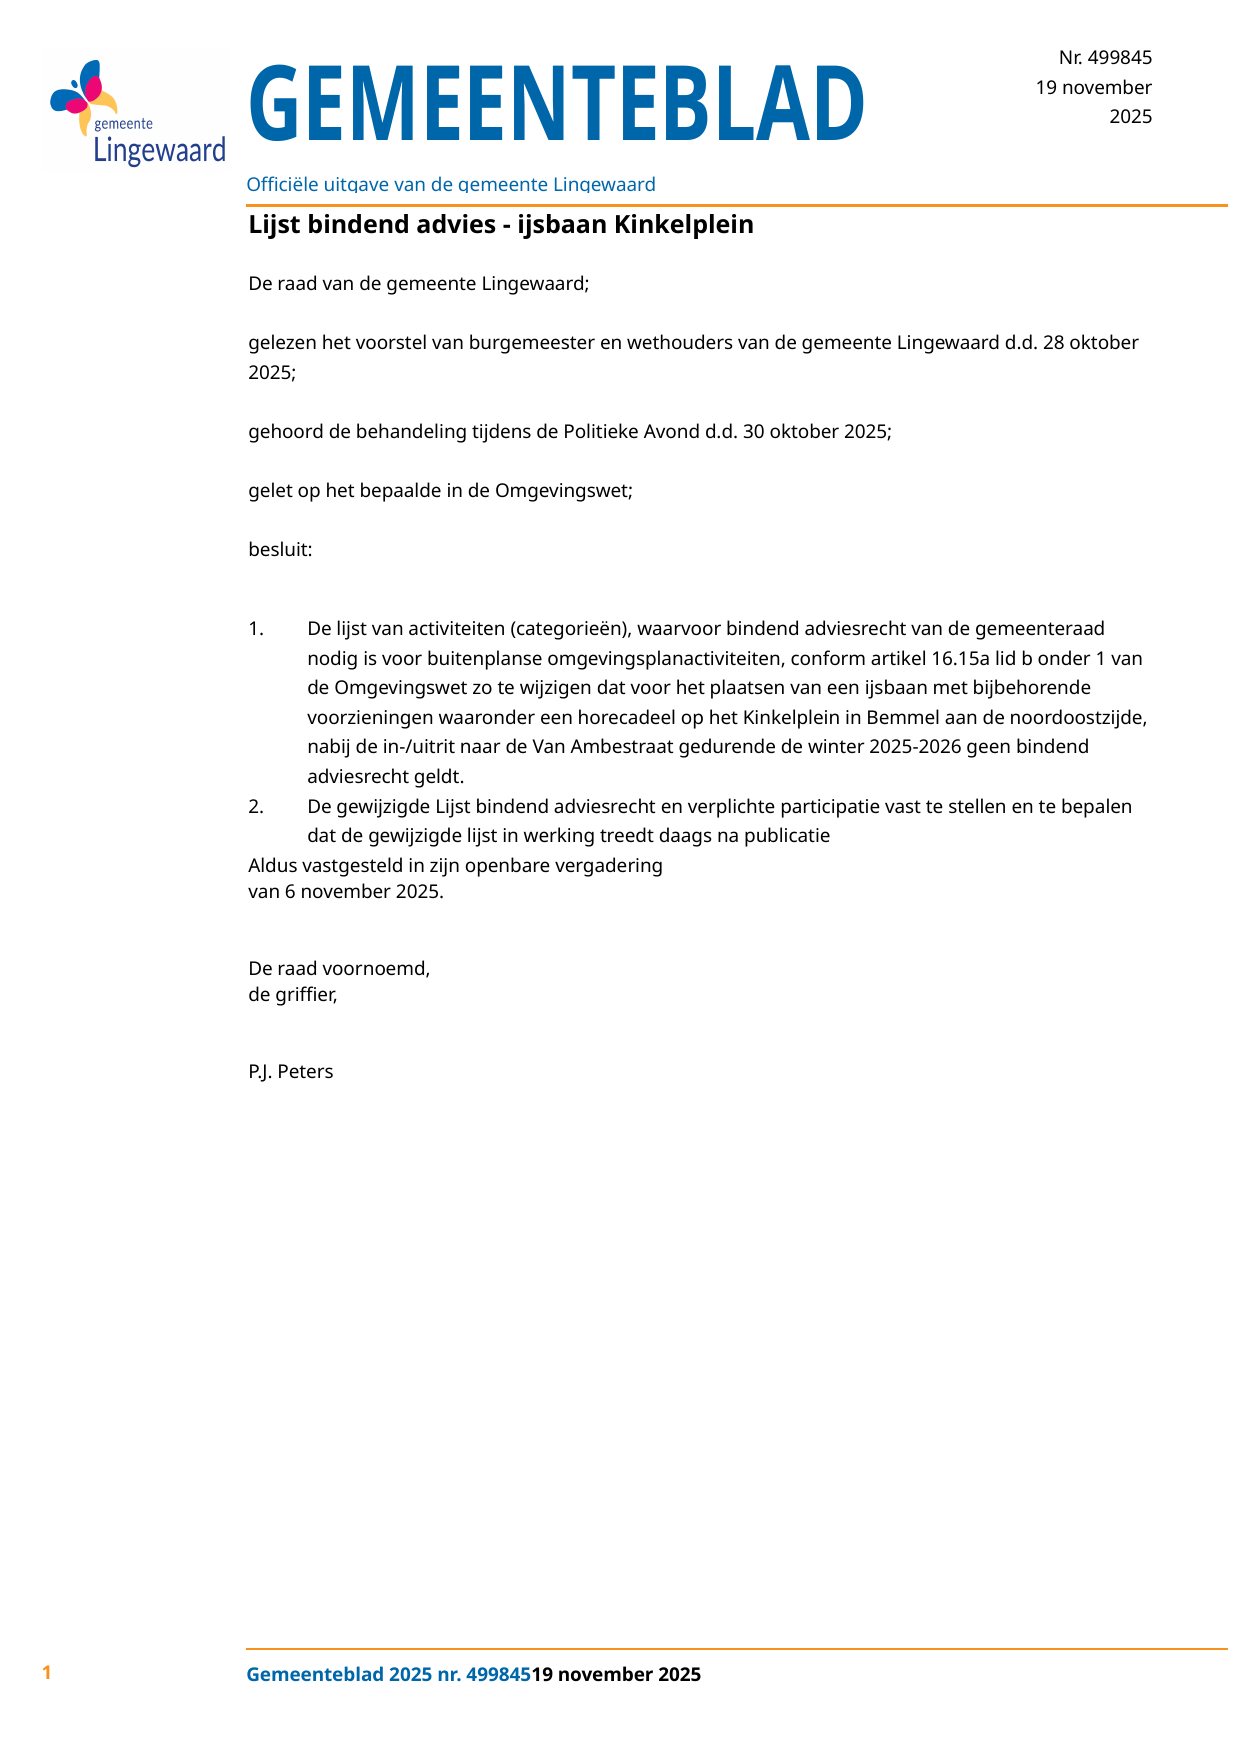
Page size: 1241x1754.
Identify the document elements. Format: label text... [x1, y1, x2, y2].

text gelet op het bepaalde in de Omgevingswet; [248, 477, 1152, 503]
text Lijst bindend advies - ijsbaan Kinkelplein [248, 207, 1152, 241]
text van 6 november 2025. [248, 878, 1152, 903]
text De raad van de gemeente Lingewaard; [248, 270, 1152, 296]
list De lijst van activiteiten (categorieën), waarvoor bindend adviesrecht van de gemeenteraad nodig is voor buitenplanse omgevingsplanactiviteiten, conform artikel 16.15a lid b onder 1 van de Omgevingswet zo te wijzigen dat voor het plaatsen van een ijsbaan met bijbehorende voorzieningen waaronder een horecadeel op het Kinkelplein in Bemmel aan de noordoostzijde, nabij de in-/uitrit naar de Van Ambestraat gedurende de winter 2025-2026 geen bindend adviesrecht geldt. [248, 615, 1152, 789]
text de griffier, [248, 981, 1152, 1006]
picture [41, 47, 231, 172]
text Aldus vastgesteld in zijn openbare vergadering [248, 852, 1152, 878]
text besluit: [248, 537, 1152, 562]
text De raad voornoemd, [248, 955, 1152, 981]
list De gewijzigde Lijst bindend adviesrecht en verplichte participatie vast te stellen en te bepalen dat de gewijzigde lijst in werking treedt daags na publicatie [248, 793, 1152, 848]
text P.J. Peters [248, 1058, 1152, 1084]
text gehoord de behandeling tijdens de Politieke Avond d.d. 30 oktober 2025; [248, 418, 1152, 444]
text gelezen het voorstel van burgemeester en wethouders van de gemeente Lingewaard d.d. 28 oktober 2025; [248, 329, 1152, 385]
